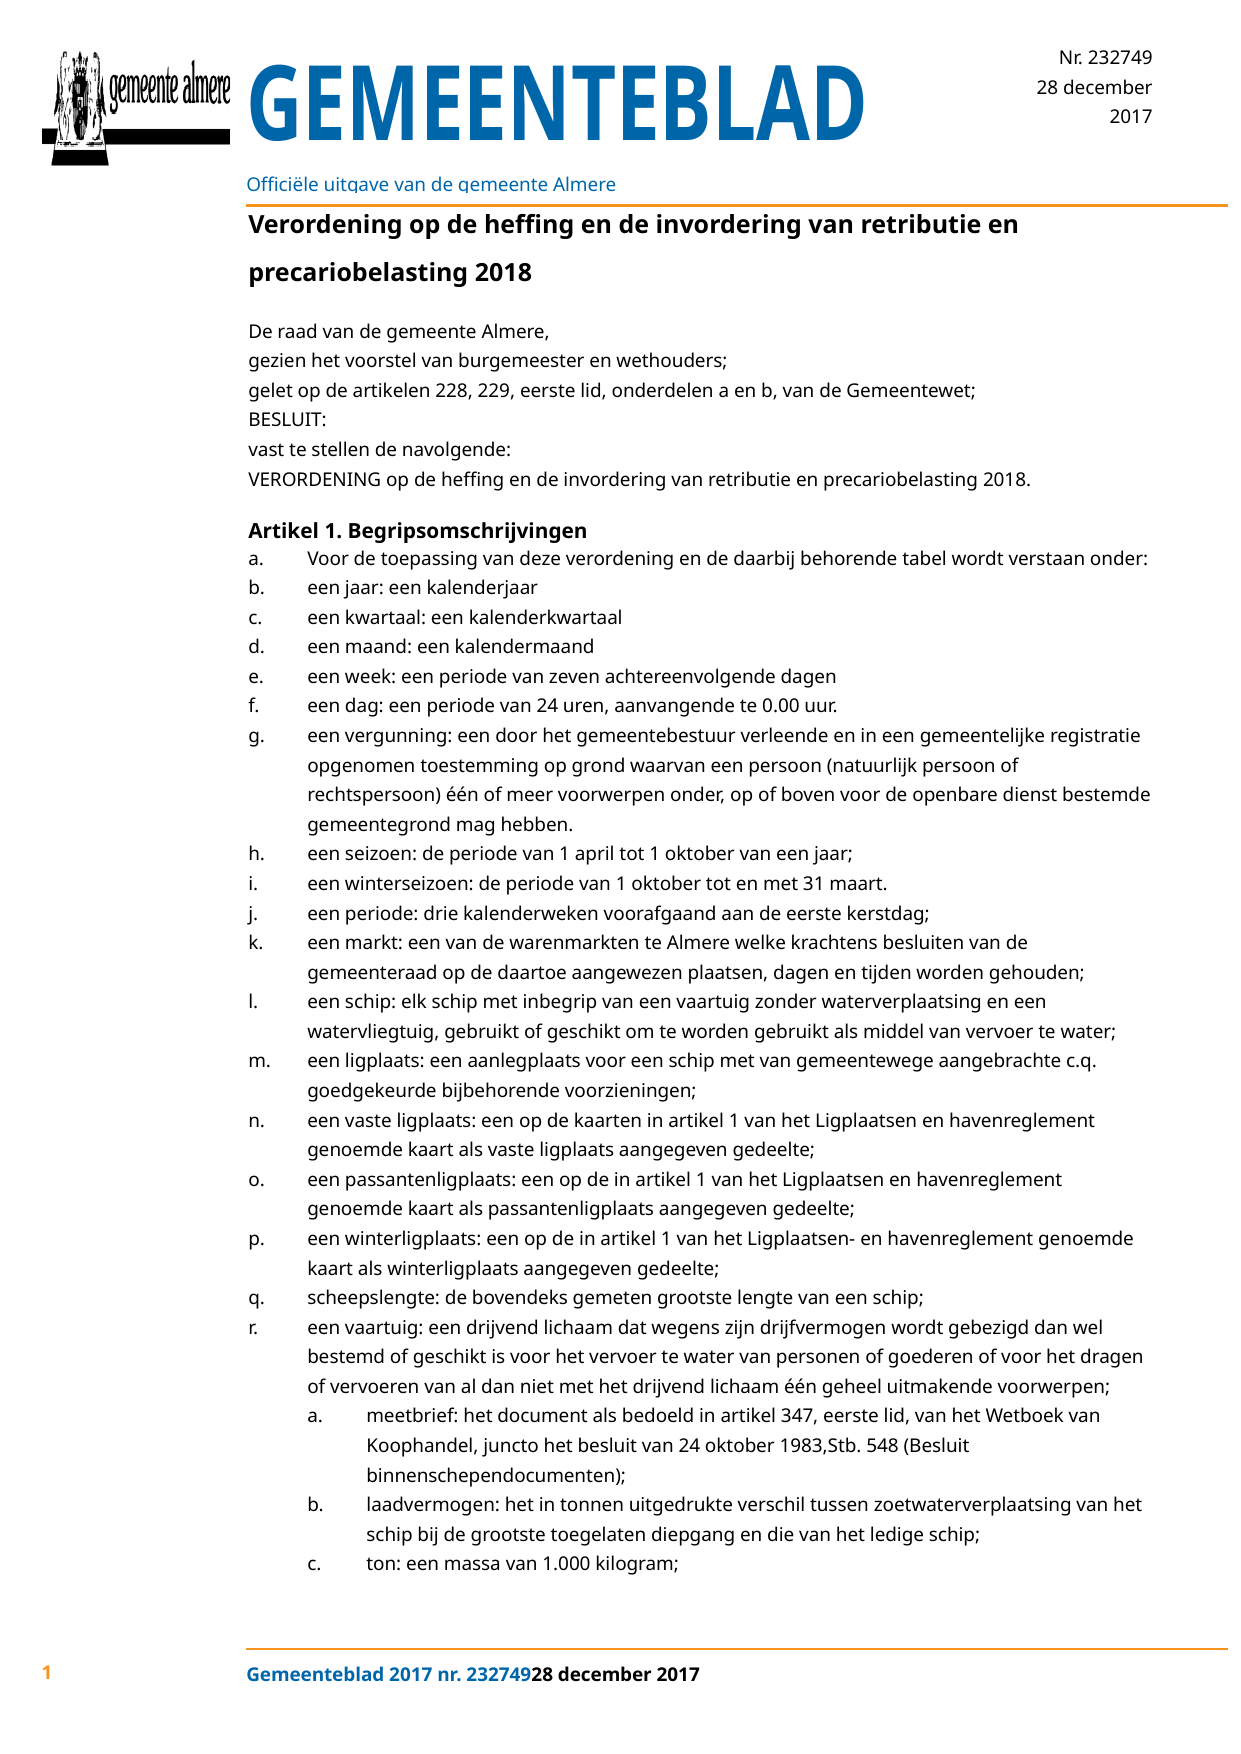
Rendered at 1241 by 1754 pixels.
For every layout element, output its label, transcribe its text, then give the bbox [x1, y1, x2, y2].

text vast te stellen de navolgende: [248, 436, 1152, 462]
text gezien het voorstel van burgemeester en wethouders; [248, 347, 1152, 373]
list een jaar: een kalenderjaar [248, 574, 1152, 600]
list een week: een periode van zeven achtereenvolgende dagen [248, 663, 1152, 689]
text Verordening op de heffing en de invordering van retributie en precariobelasting 2018 [248, 207, 1152, 288]
list een schip: elk schip met inbegrip van een vaartuig zonder waterverplaatsing en een watervliegtuig, gebruikt of geschikt om te worden gebruikt als middel van vervoer te water; [248, 988, 1152, 1044]
list een kwartaal: een kalenderkwartaal [248, 604, 1152, 629]
list een vaste ligplaats: een op de kaarten in artikel 1 van het Ligplaatsen en havenreglement genoemde kaart als vaste ligplaats aangegeven gedeelte; [248, 1107, 1152, 1162]
text Artikel 1. Begripsomschrijvingen [248, 516, 1152, 545]
list een ligplaats: een aanlegplaats voor een schip met van gemeentewege aangebrachte c.q. goedgekeurde bijbehorende voorzieningen; [248, 1048, 1152, 1103]
list een passantenligplaats: een op de in artikel 1 van het Ligplaatsen en havenreglement genoemde kaart als passantenligplaats aangegeven gedeelte; [248, 1166, 1152, 1221]
list een winterligplaats: een op de in artikel 1 van het Ligplaatsen- en havenreglement genoemde kaart als winterligplaats aangegeven gedeelte; [248, 1225, 1152, 1280]
text BESLUIT: [248, 407, 1152, 432]
text VERORDENING op de heffing en de invordering van retributie en precariobelasting 2018. [248, 466, 1152, 492]
list een winterseizoen: de periode van 1 oktober tot en met 31 maart. [248, 870, 1152, 896]
list een vaartuig: een drijvend lichaam dat wegens zijn drijfvermogen wordt gebezigd dan wel bestemd of geschikt is voor het vervoer te water van personen of goederen of voor het dragen of vervoeren van al dan niet met het drijvend lichaam één geheel uitmakende voorwerpen; [248, 1314, 1152, 1399]
picture [41, 47, 231, 172]
list een seizoen: de periode van 1 april tot 1 oktober van een jaar; [248, 841, 1152, 866]
list scheepslengte: de bovendeks gemeten grootste lengte van een schip; [248, 1284, 1152, 1310]
list een markt: een van de warenmarkten te Almere welke krachtens besluiten van de gemeenteraad op de daartoe aangewezen plaatsen, dagen en tijden worden gehouden; [248, 929, 1152, 984]
list een periode: drie kalenderweken voorafgaand aan de eerste kerstdag; [248, 900, 1152, 925]
text gelet op de artikelen 228, 229, eerste lid, onderdelen a en b, van de Gemeentewet; [248, 377, 1152, 403]
list meetbrief: het document als bedoeld in artikel 347, eerste lid, van het Wetboek van Koophandel, juncto het besluit van 24 oktober 1983,Stb. 548 (Besluit binnenschependocumenten); [307, 1403, 1152, 1487]
list laadvermogen: het in tonnen uitgedrukte verschil tussen zoetwaterverplaatsing van het schip bij de grootste toegelaten diepgang en die van het ledige schip; [307, 1491, 1152, 1547]
list een vergunning: een door het gemeentebestuur verleende en in een gemeentelijke registratie opgenomen toestemming op grond waarvan een persoon (natuurlijk persoon of rechtspersoon) één of meer voorwerpen onder, op of boven voor de openbare dienst bestemde gemeentegrond mag hebben. [248, 722, 1152, 837]
list ton: een massa van 1.000 kilogram; [307, 1551, 1152, 1576]
list Voor de toepassing van deze verordening en de daarbij behorende tabel wordt verstaan onder: [248, 545, 1152, 570]
list een dag: een periode van 24 uren, aanvangende te 0.00 uur. [248, 693, 1152, 718]
list een maand: een kalendermaand [248, 633, 1152, 659]
text De raad van de gemeente Almere, [248, 318, 1152, 344]
